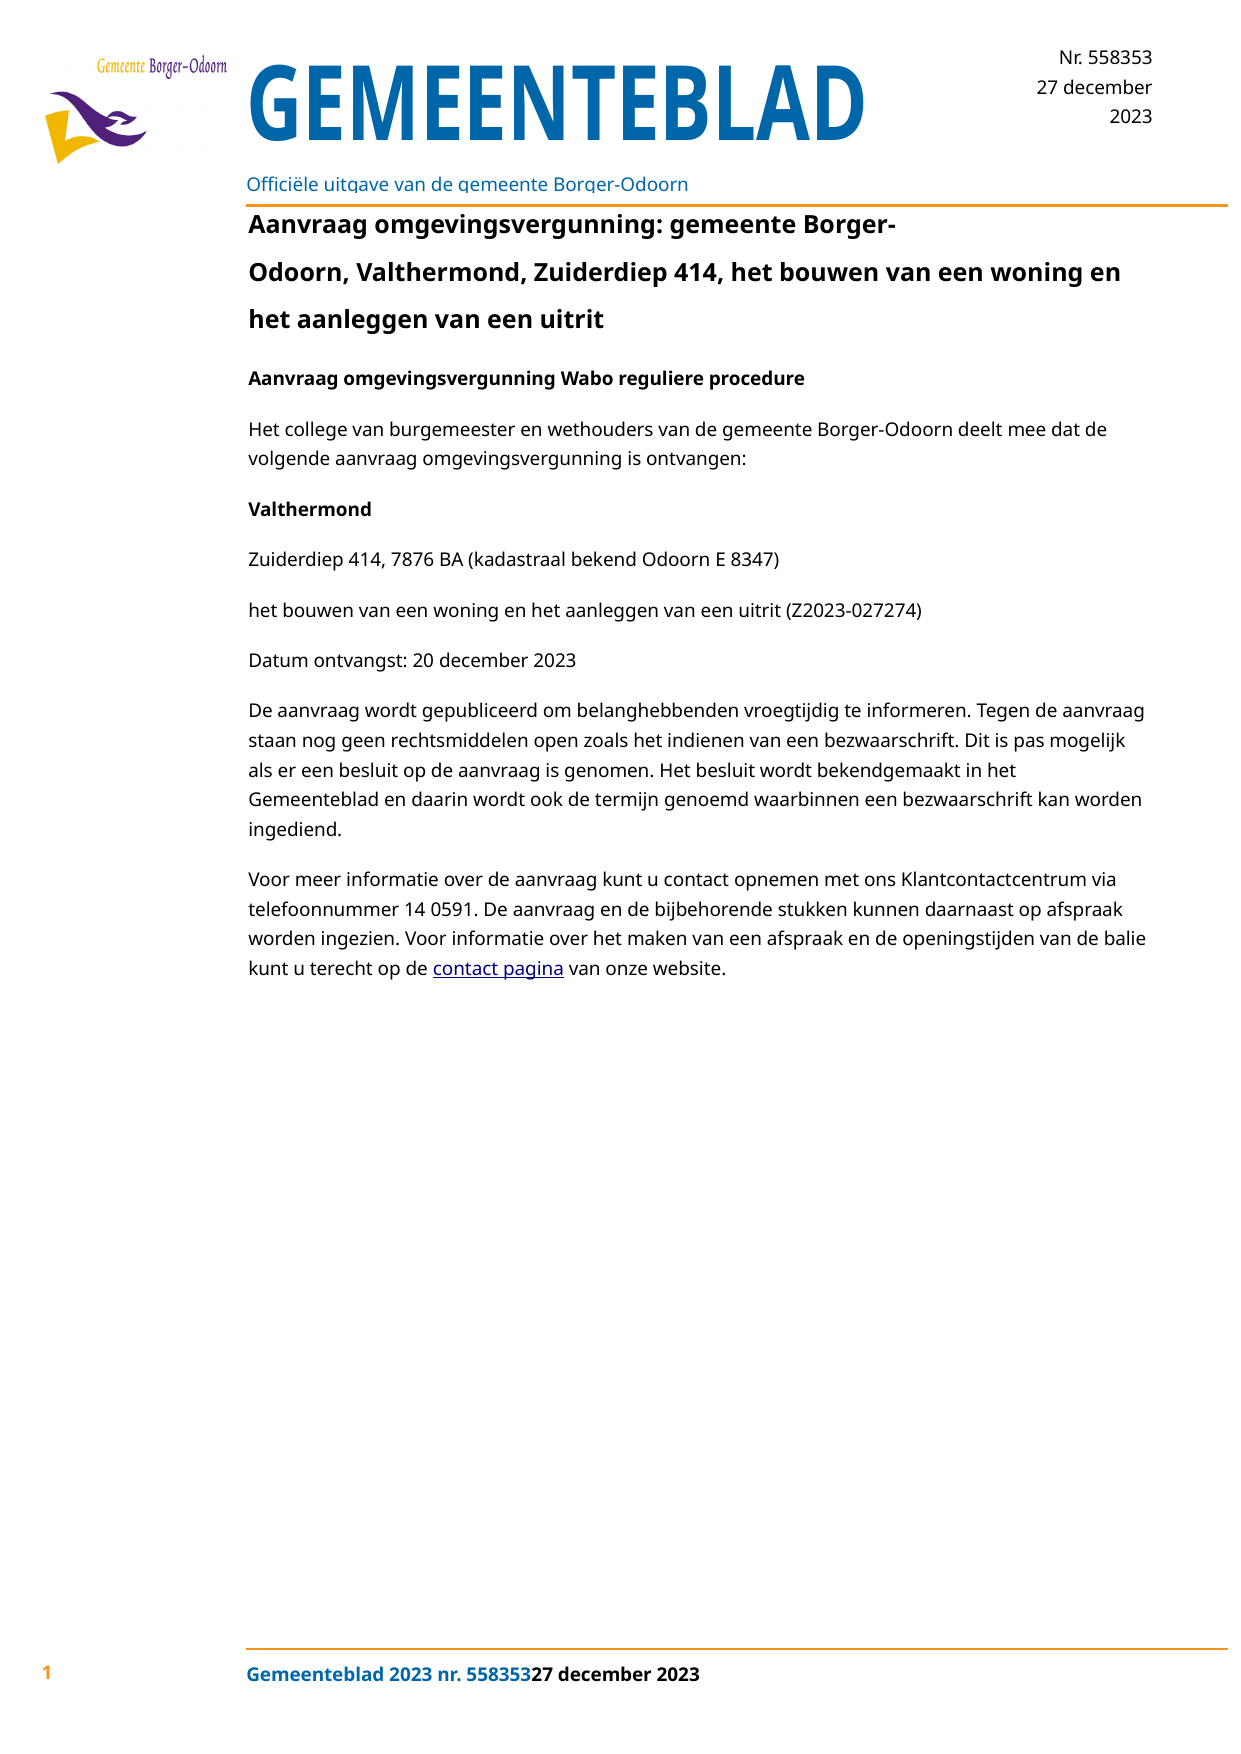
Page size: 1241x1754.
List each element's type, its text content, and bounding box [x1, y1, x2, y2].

text het bouwen van een woning en het aanleggen van een uitrit (Z2023-027274) [248, 597, 1152, 622]
text Datum ontvangst: 20 december 2023 [248, 647, 1152, 673]
text De aanvraag wordt gepubliceerd om belanghebbenden vroegtijdig te informeren. Tegen de aanvraag staan nog geen rechtsmiddelen open zoals het indienen van een bezwaarschrift. Dit is pas mogelijk als er een besluit op de aanvraag is genomen. Het besluit wordt bekendgemaakt in het Gemeenteblad en daarin wordt ook de termijn genoemd waarbinnen een bezwaarschrift kan worden ingediend. [248, 698, 1152, 842]
picture [41, 47, 231, 172]
text Aanvraag omgevingsvergunning: gemeente Borger-Odoorn, Valthermond, Zuiderdiep 414, het bouwen van een woning en het aanleggen van een uitrit [248, 207, 1152, 336]
text Valthermond [248, 496, 1152, 522]
text Voor meer informatie over de aanvraag kunt u contact opnemen met ons Klantcontactcentrum via telefoonnummer 14 0591. De aanvraag en de bijbehorende stukken kunnen daarnaast op afspraak worden ingezien. Voor informatie over het maken van een afspraak en de openingstijden van de balie kunt u terecht op de contact pagina van onze website. [248, 866, 1152, 981]
text Het college van burgemeester en wethouders van de gemeente Borger-Odoorn deelt mee dat de volgende aanvraag omgevingsvergunning is ontvangen: [248, 416, 1152, 471]
text Zuiderdiep 414, 7876 BA (kadastraal bekend Odoorn E 8347) [248, 546, 1152, 572]
text Aanvraag omgevingsvergunning Wabo reguliere procedure [248, 366, 1152, 391]
